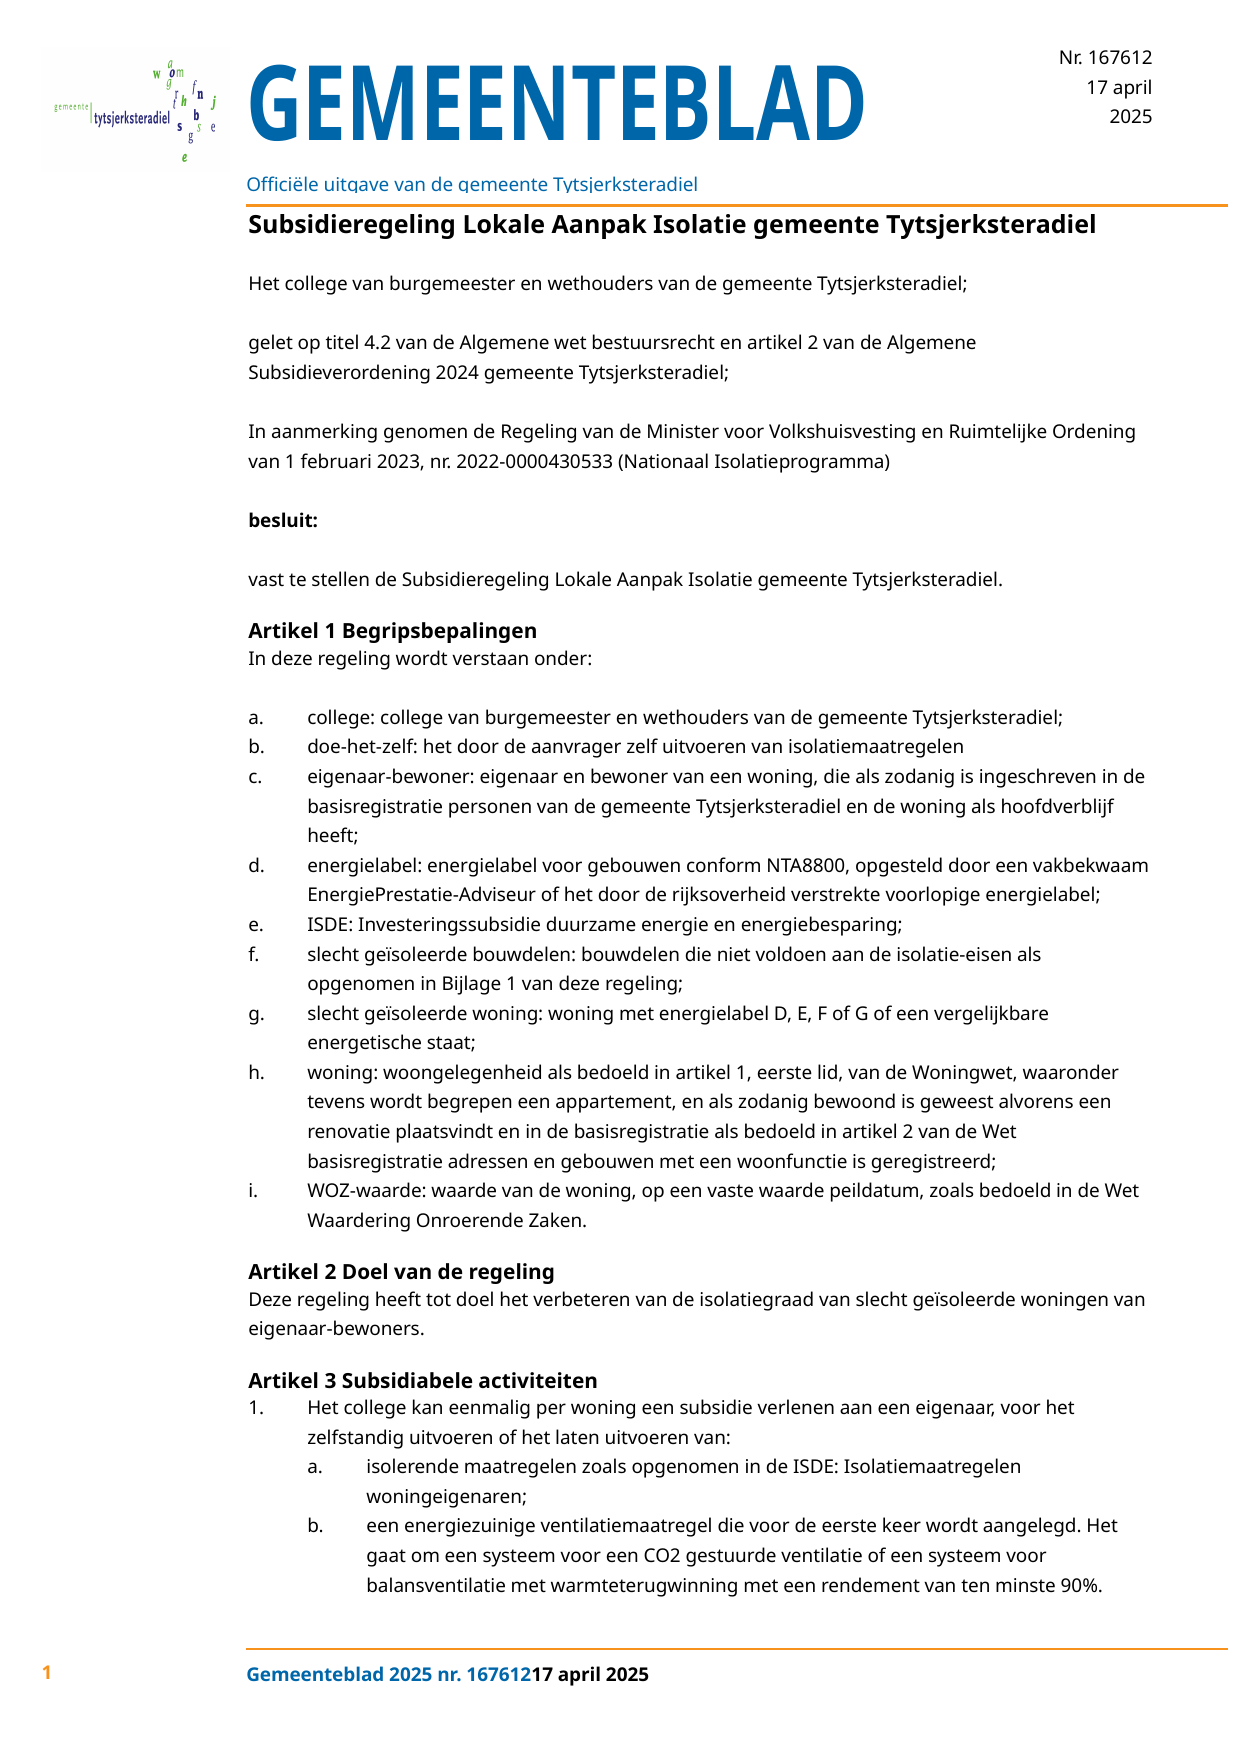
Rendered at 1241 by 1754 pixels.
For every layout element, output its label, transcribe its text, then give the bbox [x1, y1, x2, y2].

text In deze regeling wordt verstaan onder: [248, 645, 1152, 671]
list slecht geïsoleerde woning: woning met energielabel D, E, F of G of een vergelijkbare energetische staat; [248, 1000, 1152, 1055]
list energielabel: energielabel voor gebouwen conform NTA8800, opgesteld door een vakbekwaam EnergiePrestatie-Adviseur of het door de rijksoverheid verstrekte voorlopige energielabel; [248, 852, 1152, 907]
list woning: woongelegenheid als bedoeld in artikel 1, eerste lid, van de Woningwet, waaronder tevens wordt begrepen een appartement, en als zodanig bewoond is geweest alvorens een renovatie plaatsvindt en in de basisregistratie als bedoeld in artikel 2 van de Wet basisregistratie adressen en gebouwen met een woonfunctie is geregistreerd; [248, 1059, 1152, 1174]
text vast te stellen de Subsidieregeling Lokale Aanpak Isolatie gemeente Tytsjerksteradiel. [248, 566, 1152, 592]
list ISDE: Investeringssubsidie duurzame energie en energiebesparing; [248, 911, 1152, 937]
list WOZ-waarde: waarde van de woning, op een vaste waarde peildatum, zoals bedoeld in de Wet Waardering Onroerende Zaken. [248, 1177, 1152, 1233]
list een energiezuinige ventilatiemaatregel die voor de eerste keer wordt aangelegd. Het gaat om een systeem voor een CO2 gestuurde ventilatie of een systeem voor balansventilatie met warmteterugwinning met een rendement van ten minste 90%. [307, 1513, 1152, 1598]
text gelet op titel 4.2 van de Algemene wet bestuursrecht en artikel 2 van de Algemene Subsidieverordening 2024 gemeente Tytsjerksteradiel; [248, 329, 1152, 385]
list doe-het-zelf: het door de aanvrager zelf uitvoeren van isolatiemaatregelen [248, 734, 1152, 759]
list college: college van burgemeester en wethouders van de gemeente Tytsjerksteradiel; [248, 704, 1152, 730]
text In aanmerking genomen de Regeling van de Minister voor Volkshuisvesting en Ruimtelijke Ordening van 1 februari 2023, nr. 2022-0000430533 (Nationaal Isolatieprogramma) [248, 418, 1152, 473]
picture [41, 47, 231, 172]
list eigenaar-bewoner: eigenaar en bewoner van een woning, die als zodanig is ingeschreven in de basisregistratie personen van de gemeente Tytsjerksteradiel en de woning als hoofdverblijf heeft; [248, 763, 1152, 848]
text Het college van burgemeester en wethouders van de gemeente Tytsjerksteradiel; [248, 270, 1152, 296]
list Het college kan eenmalig per woning een subsidie verlenen aan een eigenaar, voor het zelfstandig uitvoeren of het laten uitvoeren van: [248, 1394, 1152, 1450]
text Subsidieregeling Lokale Aanpak Isolatie gemeente Tytsjerksteradiel [248, 207, 1152, 241]
text besluit: [248, 507, 1152, 533]
text Artikel 2 Doel van de regeling [248, 1257, 1152, 1286]
list isolerende maatregelen zoals opgenomen in de ISDE: Isolatiemaatregelen woningeigenaren; [307, 1453, 1152, 1509]
text Artikel 3 Subsidiabele activiteiten [248, 1366, 1152, 1394]
list slecht geïsoleerde bouwdelen: bouwdelen die niet voldoen aan de isolatie-eisen als opgenomen in Bijlage 1 van deze regeling; [248, 941, 1152, 996]
text Deze regeling heeft tot doel het verbeteren van de isolatiegraad van slecht geïsoleerde woningen van eigenaar-bewoners. [248, 1286, 1152, 1341]
text Artikel 1 Begripsbepalingen [248, 617, 1152, 645]
